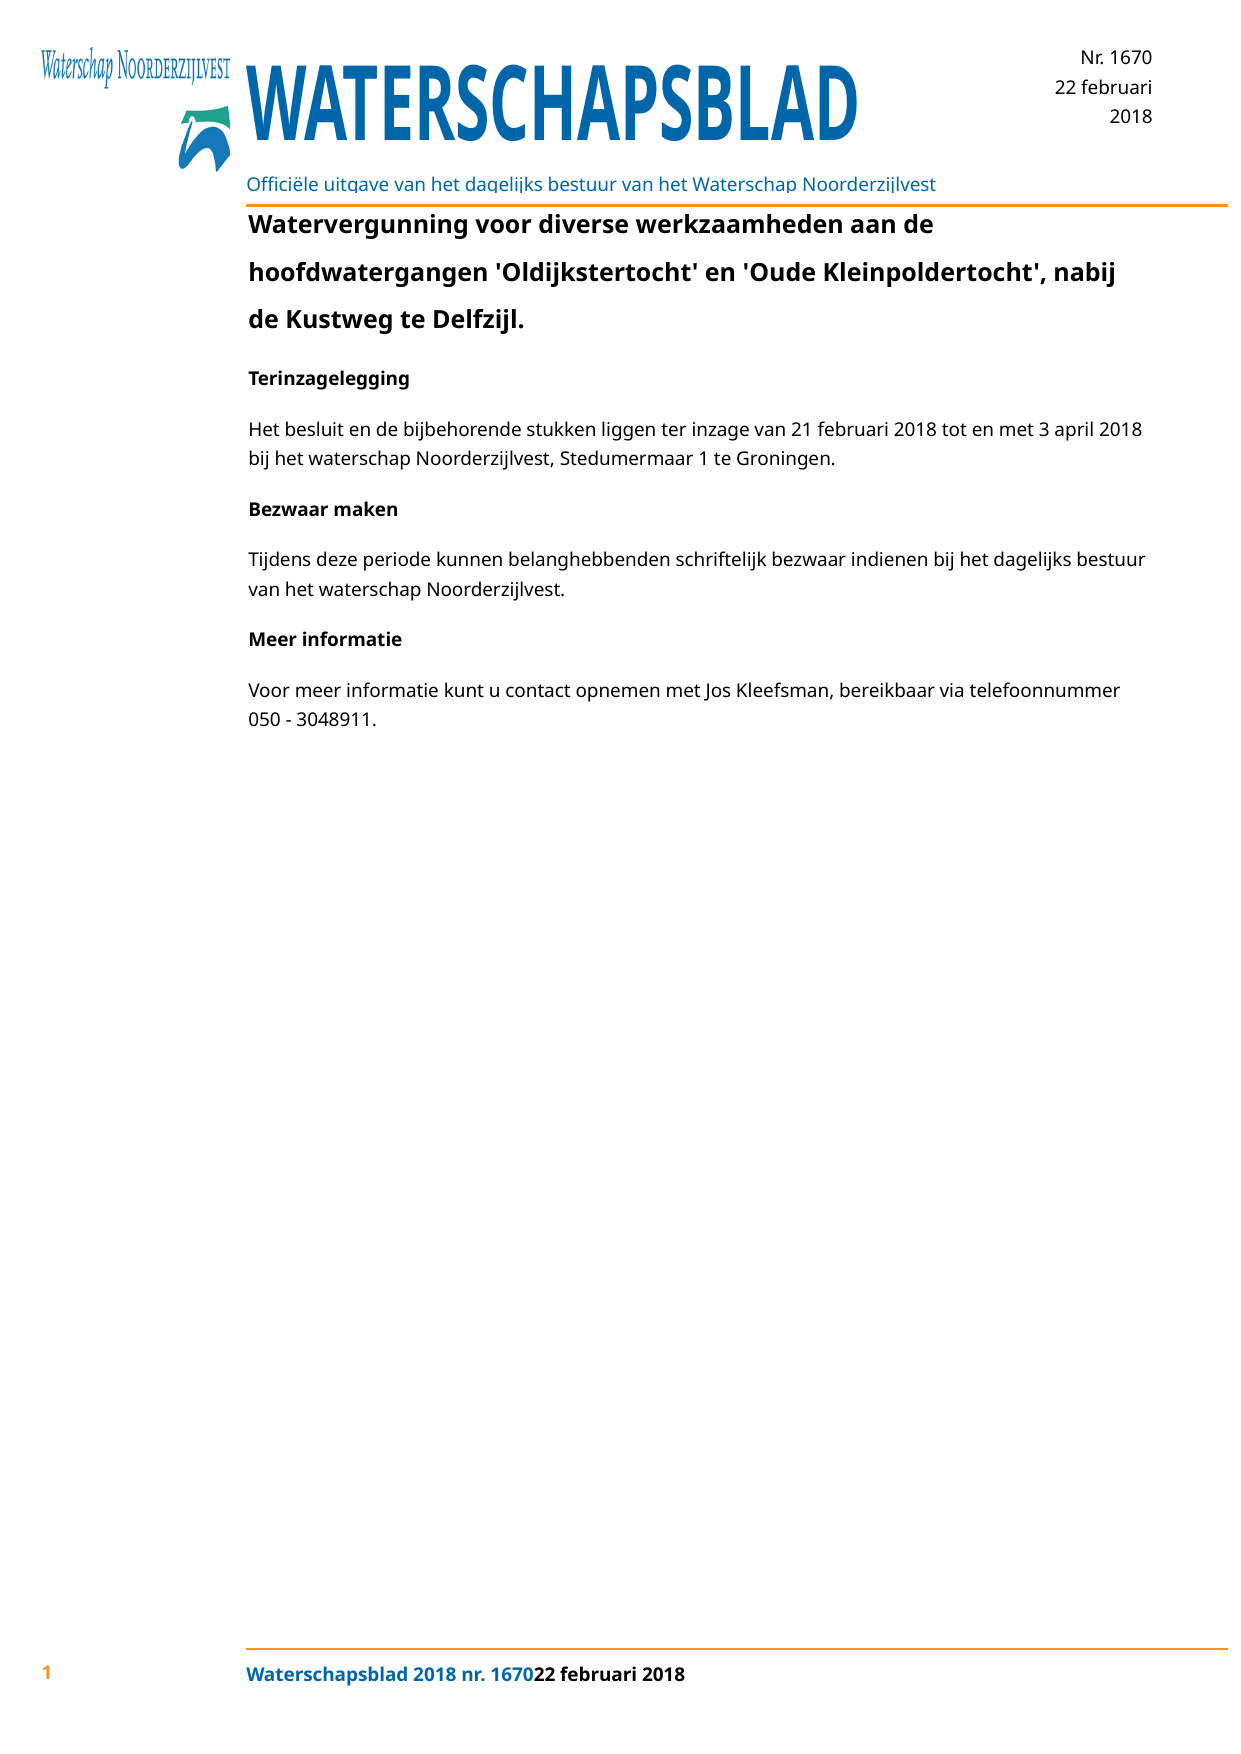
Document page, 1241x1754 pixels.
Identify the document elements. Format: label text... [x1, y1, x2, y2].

picture [41, 47, 231, 172]
text Watervergunning voor diverse werkzaamheden aan de hoofdwatergangen 'Oldijkstertocht' en 'Oude Kleinpoldertocht', nabij de Kustweg te Delfzijl. [248, 207, 1152, 336]
text Tijdens deze periode kunnen belanghebbenden schriftelijk bezwaar indienen bij het dagelijks bestuur van het waterschap Noorderzijlvest. [248, 546, 1152, 602]
text Meer informatie [248, 626, 1152, 652]
text Voor meer informatie kunt u contact opnemen met Jos Kleefsman, bereikbaar via telefoonnummer 050 - 3048911. [248, 677, 1152, 732]
text Terinzagelegging [248, 366, 1152, 391]
text Het besluit en de bijbehorende stukken liggen ter inzage van 21 februari 2018 tot en met 3 april 2018 bij het waterschap Noorderzijlvest, Stedumermaar 1 te Groningen. [248, 416, 1152, 471]
text Bezwaar maken [248, 496, 1152, 522]
